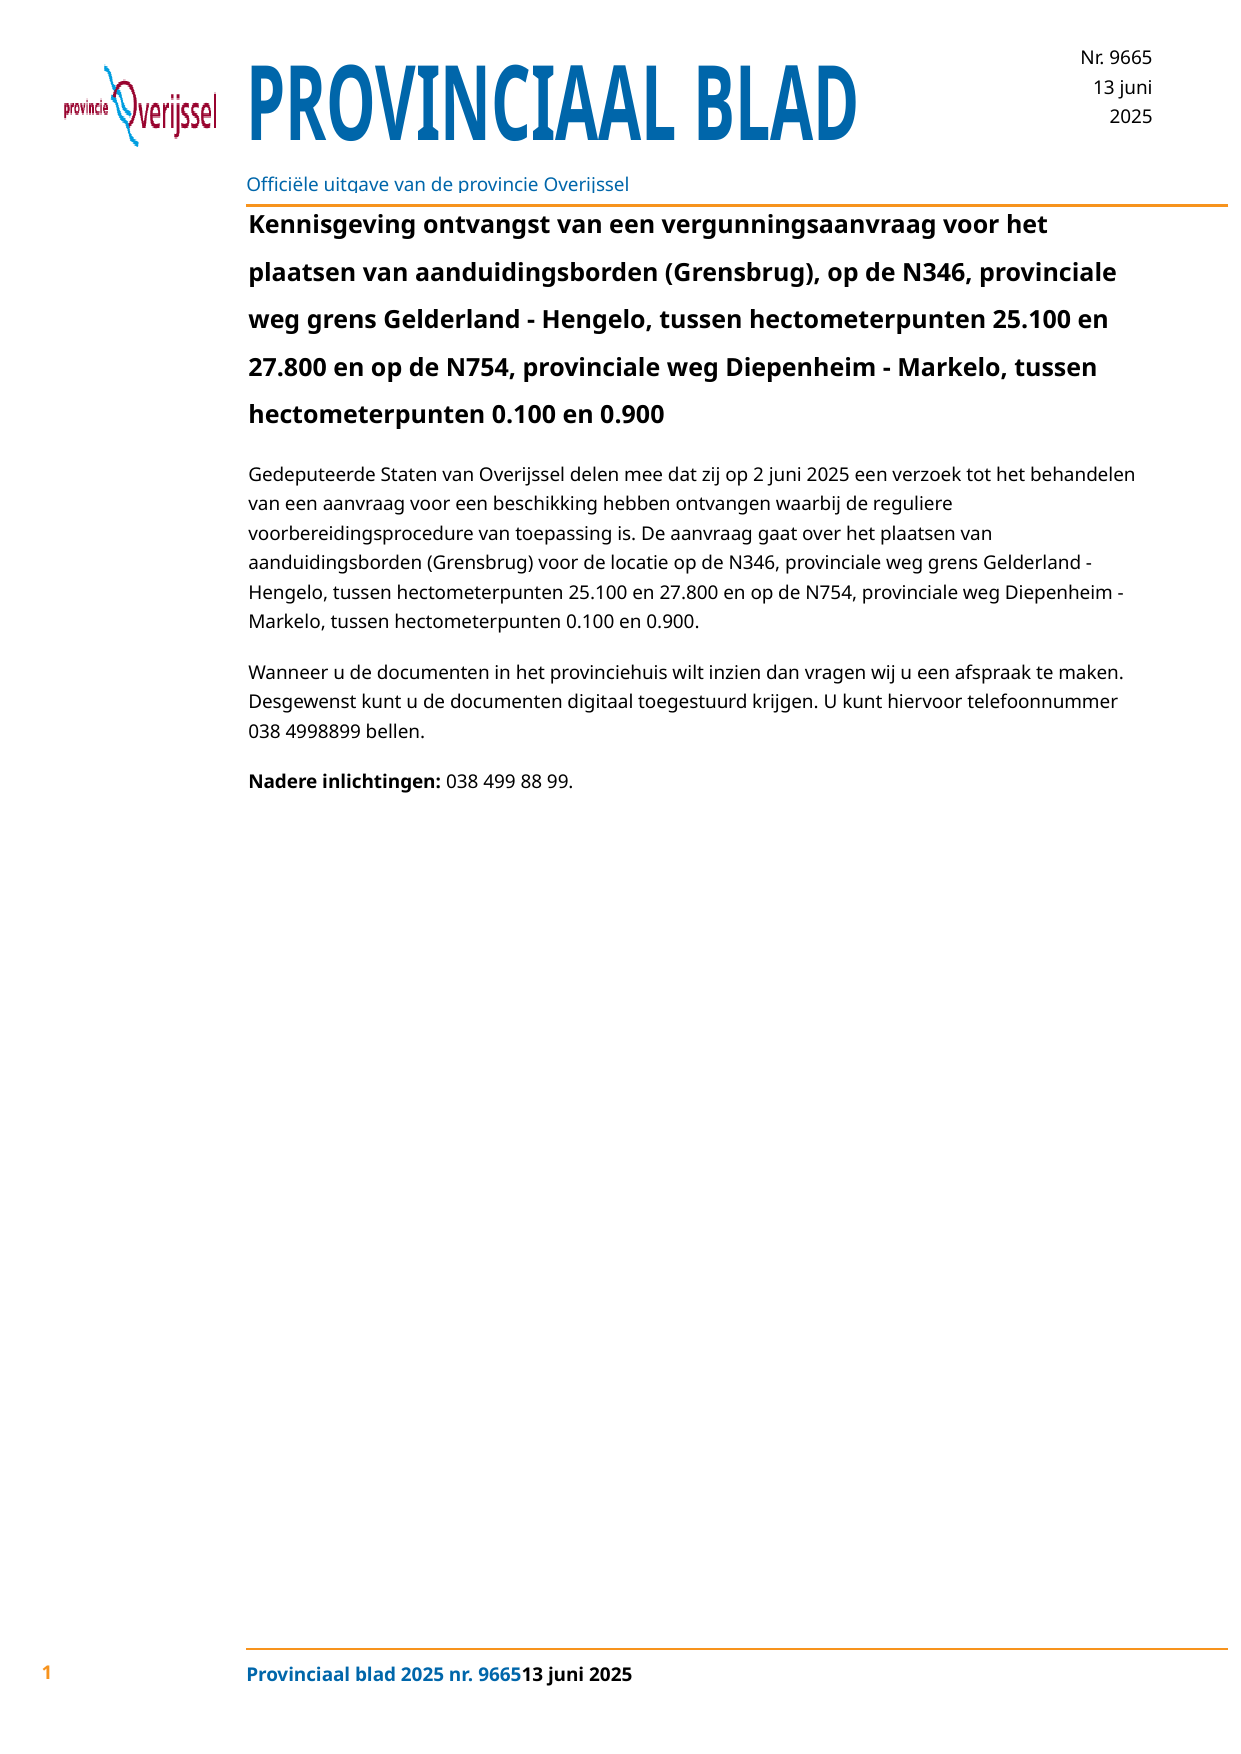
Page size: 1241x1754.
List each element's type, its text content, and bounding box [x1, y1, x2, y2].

text Nadere inlichtingen: 038 499 88 99. [248, 769, 1152, 794]
text Wanneer u de documenten in het provinciehuis wilt inzien dan vragen wij u een afspraak te maken. Desgewenst kunt u de documenten digitaal toegestuurd krijgen. U kunt hiervoor telefoonnummer 038 4998899 bellen. [248, 659, 1152, 744]
text Kennisgeving ontvangst van een vergunningsaanvraag voor het plaatsen van aanduidingsborden (Grensbrug), op de N346, provinciale weg grens Gelderland - Hengelo, tussen hectometerpunten 25.100 en 27.800 en op de N754, provinciale weg Diepenheim - Markelo, tussen hectometerpunten 0.100 en 0.900 [248, 207, 1152, 431]
picture [41, 47, 231, 172]
text Gedeputeerde Staten van Overijssel delen mee dat zij op 2 juni 2025 een verzoek tot het behandelen van een aanvraag voor een beschikking hebben ontvangen waarbij de reguliere voorbereidingsprocedure van toepassing is. De aanvraag gaat over het plaatsen van aanduidingsborden (Grensbrug) voor de locatie op de N346, provinciale weg grens Gelderland - Hengelo, tussen hectometerpunten 25.100 en 27.800 en op de N754, provinciale weg Diepenheim - Markelo, tussen hectometerpunten 0.100 en 0.900. [248, 461, 1152, 634]
